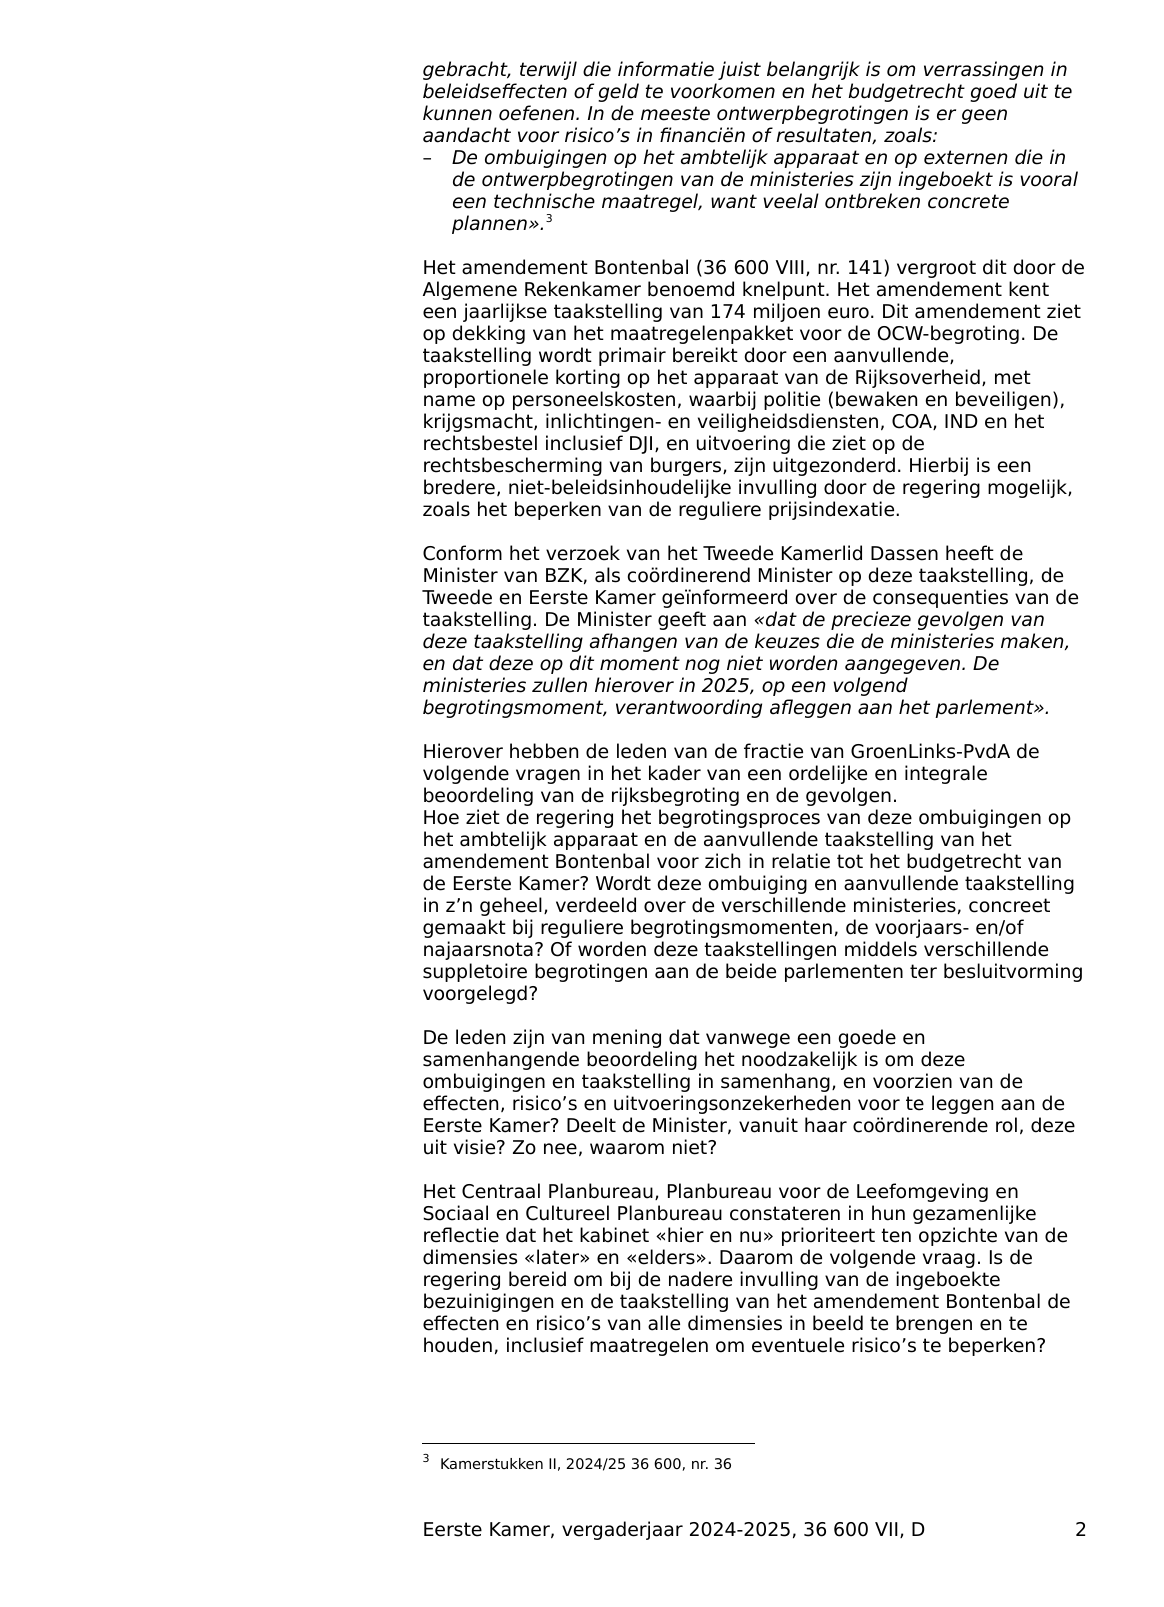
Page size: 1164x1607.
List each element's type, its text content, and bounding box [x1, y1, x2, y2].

text Hoe ziet de regering het begrotingsproces van deze ombuigingen op het ambtelijk apparaat en de aanvullende taakstelling van het amendement Bontenbal voor zich in relatie tot het budgetrecht van de Eerste Kamer? Wordt deze ombuiging en aanvullende taakstelling in z’n geheel, verdeeld over de verschillende ministeries, concreet gemaakt bij reguliere begrotingsmomenten, de voorjaars- en/of najaarsnota? Of worden deze taakstellingen middels verschillende suppletoire begrotingen aan de beide parlementen ter besluitvorming voorgelegd? [422, 807, 1087, 1005]
text Hierover hebben de leden van de fractie van GroenLinks-PvdA de volgende vragen in het kader van een ordelijke en integrale beoordeling van de rijksbegroting en de gevolgen. [422, 741, 1087, 807]
text Conform het verzoek van het Tweede Kamerlid Dassen heeft de Minister van BZK, als coördinerend Minister op deze taakstelling, de Tweede en Eerste Kamer geïnformeerd over de consequenties van de taakstelling. De Minister geeft aan «dat de precieze gevolgen van deze taakstelling afhangen van de keuzes die de ministeries maken, en dat deze op dit moment nog niet worden aangegeven. De ministeries zullen hierover in 2025, op een volgend begrotingsmoment, verantwoording afleggen aan het parlement». [422, 543, 1087, 719]
text Het Centraal Planbureau, Planbureau voor de Leefomgeving en Sociaal en Cultureel Planbureau constateren in hun gezamenlijke reflectie dat het kabinet «hier en nu» prioriteert ten opzichte van de dimensies «later» en «elders». Daarom de volgende vraag. Is de regering bereid om bij de nadere invulling van de ingeboekte bezuinigingen en de taakstelling van het amendement Bontenbal de effecten en risico’s van alle dimensies in beeld te brengen en te houden, inclusief maatregelen om eventuele risico’s te beperken? [422, 1181, 1087, 1357]
text Het amendement Bontenbal (36 600 VIII, nr. 141) vergroot dit door de Algemene Rekenkamer benoemd knelpunt. Het amendement kent een jaarlijkse taakstelling van 174 miljoen euro. Dit amendement ziet op dekking van het maatregelenpakket voor de OCW-begroting. De taakstelling wordt primair bereikt door een aanvullende, proportionele korting op het apparaat van de Rijksoverheid, met name op personeelskosten, waarbij politie (bewaken en beveiligen), krijgsmacht, inlichtingen- en veiligheidsdiensten, COA, IND en het rechtsbestel inclusief DJI, en uitvoering die ziet op de rechtsbescherming van burgers, zijn uitgezonderd. Hierbij is een bredere, niet-beleidsinhoudelijke invulling door de regering mogelijk, zoals het beperken van de reguliere prijsindexatie. [422, 257, 1087, 521]
text – De ombuigingen op het ambtelijk apparaat en op externen die in de ontwerpbegrotingen van de ministeries zijn ingeboekt is vooral een technische maatregel, want veelal ontbreken concrete plannen». [422, 147, 1087, 235]
text De leden zijn van mening dat vanwege een goede en samenhangende beoordeling het noodzakelijk is om deze ombuigingen en taakstelling in samenhang, en voorzien van de effecten, risico’s en uitvoeringsonzekerheden voor te leggen aan de Eerste Kamer? Deelt de Minister, vanuit haar coördinerende rol, deze uit visie? Zo nee, waarom niet? [422, 1027, 1087, 1159]
text gebracht, terwijl die informatie juist belangrijk is om verrassingen in beleidseffecten of geld te voorkomen en het budgetrecht goed uit te kunnen oefenen. In de meeste ontwerpbegrotingen is er geen aandacht voor risico’s in financiën of resultaten, zoals: [422, 59, 1087, 147]
text Kamerstukken II, 2024/25 36 600, nr. 36 [422, 1452, 1087, 1474]
